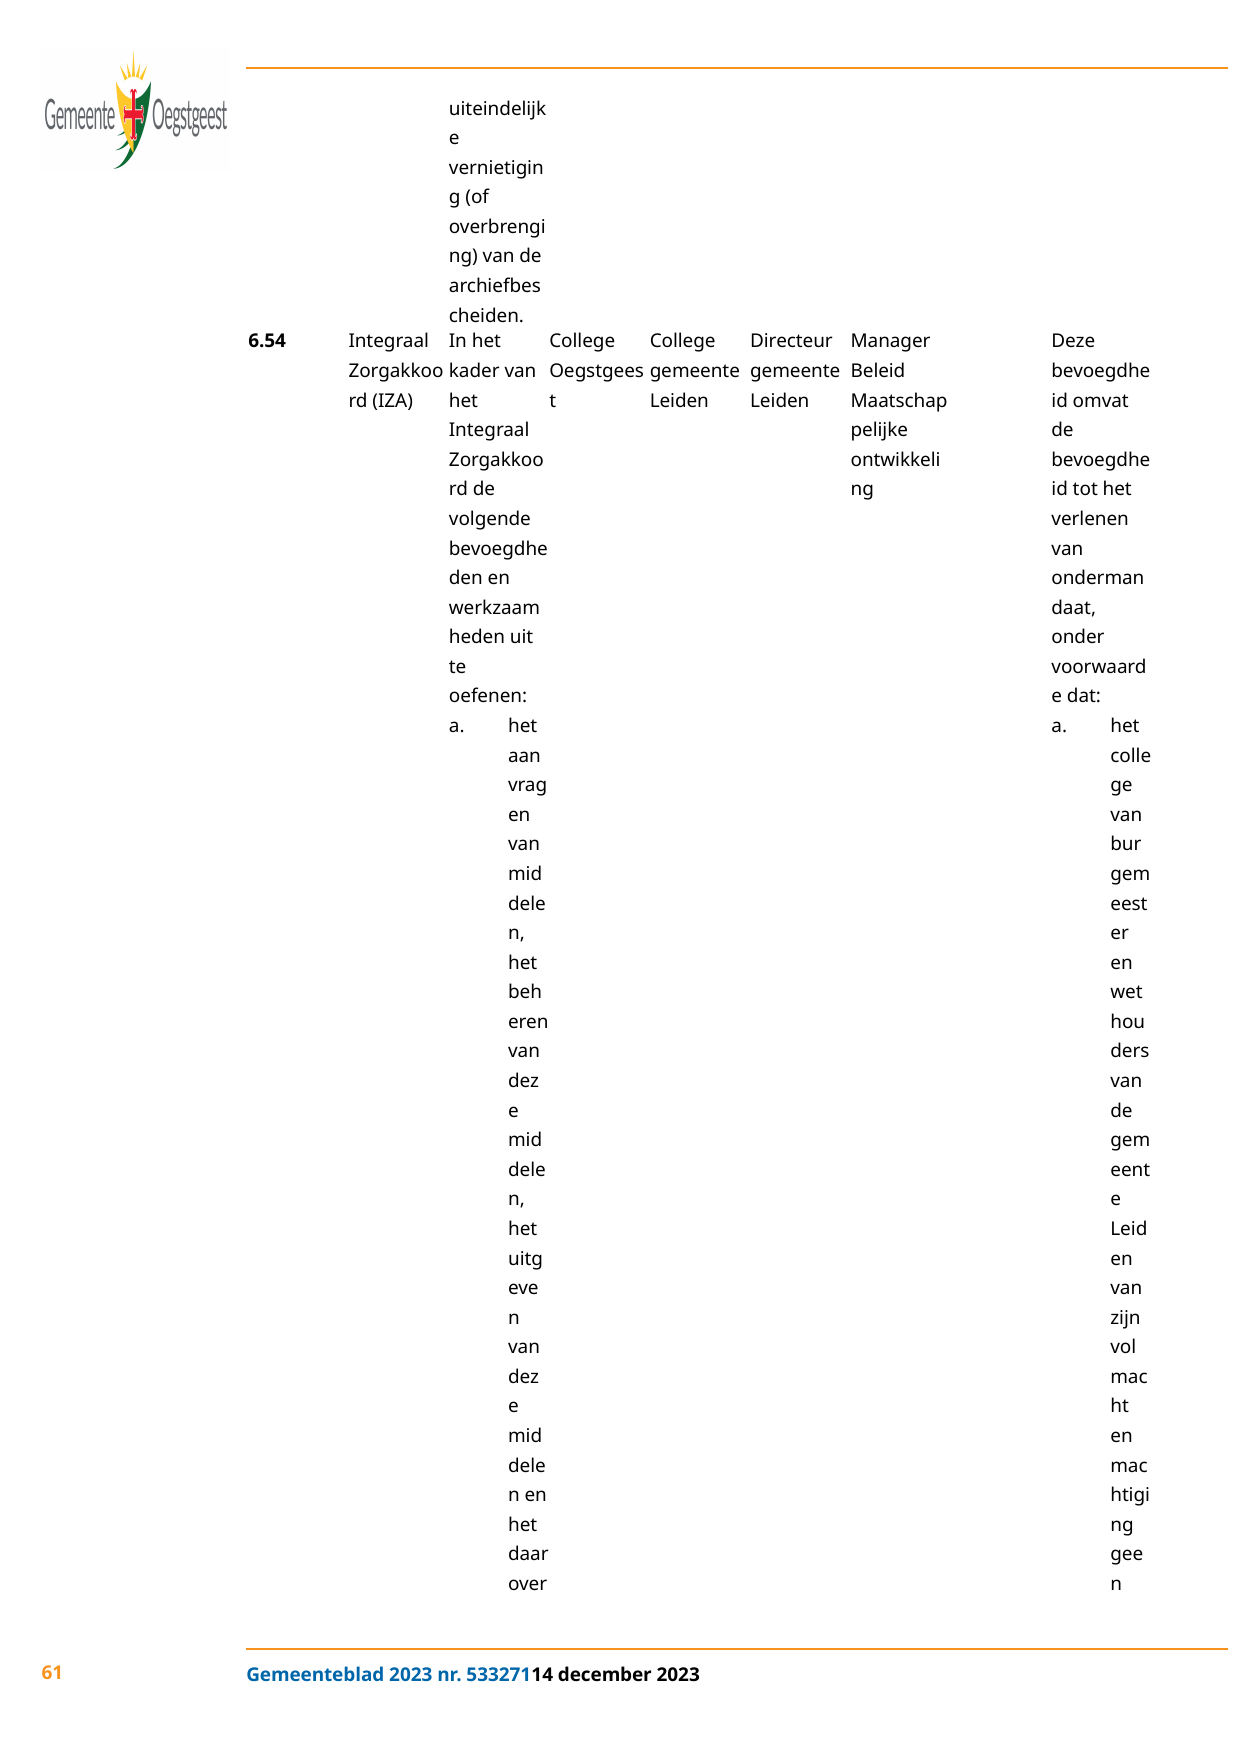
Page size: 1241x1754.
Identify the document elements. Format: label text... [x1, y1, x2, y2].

table_cell [248, 95, 348, 328]
table_cell [850, 95, 951, 328]
table_cell 6.54 [248, 328, 348, 1596]
table_cell Integraal Zorgakkoord (IZA) [348, 328, 449, 1596]
table_cell Deze bevoegdheid omvat de bevoegdheid tot het verlenen van ondermandaat, onder voorwaarde dat: het college van burgemeester en wethouders van de gemeente Leiden van zijn volmacht en machtiging geen [1051, 328, 1152, 1596]
table_cell [951, 328, 1051, 1596]
table_cell [951, 95, 1051, 328]
table_cell In het kader van het Integraal Zorgakkoord de volgende bevoegdheden en werkzaamheden uit te oefenen: het aanvragen van middelen, het beheren van deze middelen, het uitgeven van deze middelen en het daarover [449, 328, 549, 1596]
picture [41, 47, 231, 172]
table_cell [348, 95, 449, 328]
table_cell [1051, 95, 1152, 328]
table_cell Directeur gemeente Leiden [750, 328, 850, 1596]
table_cell Manager Beleid Maatschappelijke ontwikkeling [850, 328, 951, 1596]
table_cell College gemeente Leiden [650, 328, 750, 1596]
table_cell uiteindelijke vernietiging (of overbrenging) van de archiefbescheiden. [449, 95, 549, 328]
table_cell [650, 95, 750, 328]
table_cell College Oegstgeest [549, 328, 649, 1596]
table_cell [549, 95, 649, 328]
table_cell [750, 95, 850, 328]
